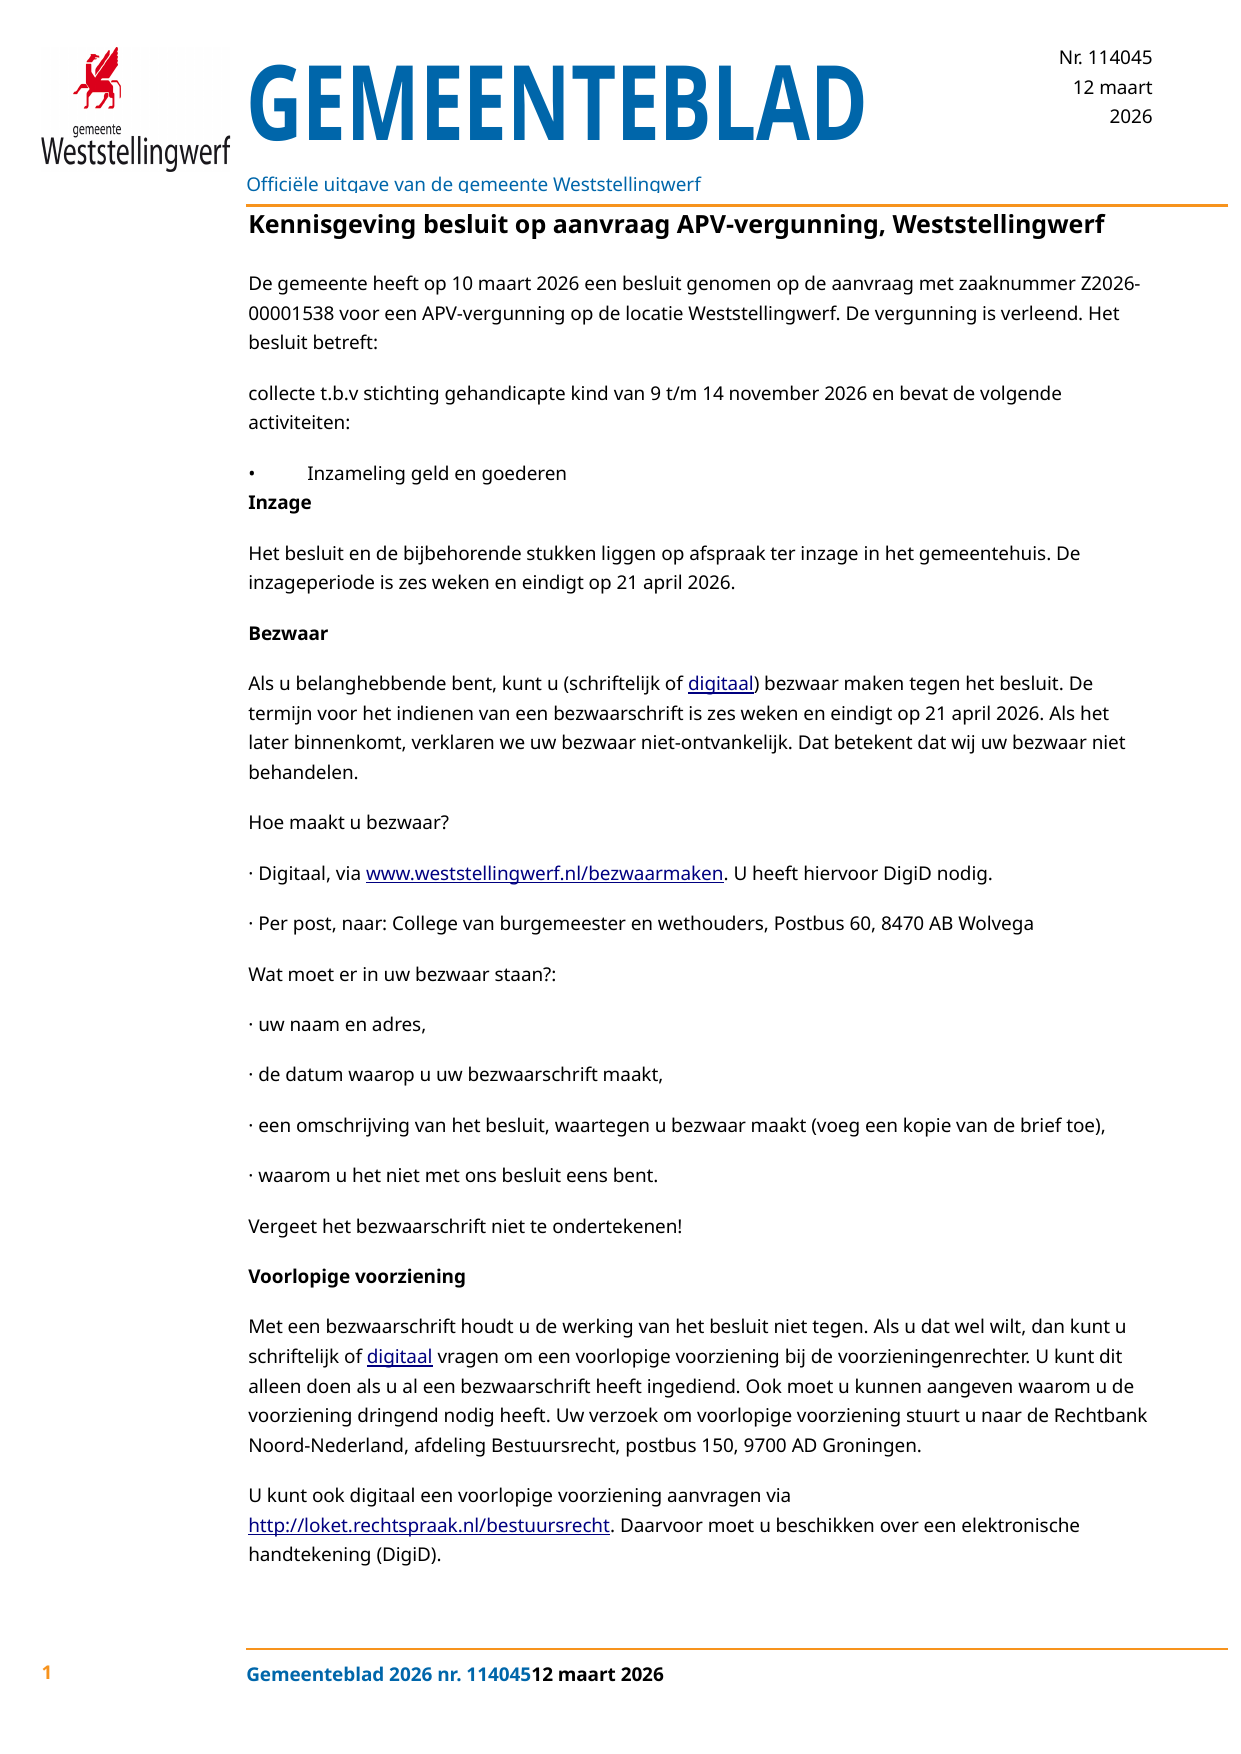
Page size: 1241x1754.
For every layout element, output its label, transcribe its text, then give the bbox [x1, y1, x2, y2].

text U kunt ook digitaal een voorlopige voorziening aanvragen via http://loket.rechtspraak.nl/bestuursrecht. Daarvoor moet u beschikken over een elektronische handtekening (DigiD). [248, 1482, 1152, 1567]
picture [41, 47, 231, 172]
text Inzage [248, 489, 1152, 515]
text Als u belanghebbende bent, kunt u (schriftelijk of digitaal) bezwaar maken tegen het besluit. De termijn voor het indienen van een bezwaarschrift is zes weken en eindigt op 21 april 2026. Als het later binnenkomt, verklaren we uw bezwaar niet-ontvankelijk. Dat betekent dat wij uw bezwaar niet behandelen. [248, 670, 1152, 785]
text Bezwaar [248, 620, 1152, 646]
text Met een bezwaarschrift houdt u de werking van het besluit niet tegen. Als u dat wel wilt, dan kunt u schriftelijk of digitaal vragen om een voorlopige voorziening bij de voorzieningenrechter. U kunt dit alleen doen als u al een bezwaarschrift heeft ingediend. Ook moet u kunnen aangeven waarom u de voorziening dringend nodig heeft. Uw verzoek om voorlopige voorziening stuurt u naar de Rechtbank Noord-Nederland, afdeling Bestuursrecht, postbus 150, 9700 AD Groningen. [248, 1314, 1152, 1458]
text collecte t.b.v stichting gehandicapte kind van 9 t/m 14 november 2026 en bevat de volgende activiteiten: [248, 380, 1152, 435]
text · Digitaal, via www.weststellingwerf.nl/bezwaarmaken. U heeft hiervoor DigiD nodig. [248, 860, 1152, 886]
text · waarom u het niet met ons besluit eens bent. [248, 1162, 1152, 1188]
text Het besluit en de bijbehorende stukken liggen op afspraak ter inzage in het gemeentehuis. De inzageperiode is zes weken en eindigt op 21 april 2026. [248, 540, 1152, 595]
text De gemeente heeft op 10 maart 2026 een besluit genomen op de aanvraag met zaaknummer Z2026-00001538 voor een APV-vergunning op de locatie Weststellingwerf. De vergunning is verleend. Het besluit betreft: [248, 270, 1152, 355]
text · een omschrijving van het besluit, waartegen u bezwaar maakt (voeg een kopie van de brief toe), [248, 1112, 1152, 1138]
text Hoe maakt u bezwaar? [248, 809, 1152, 835]
text Kennisgeving besluit op aanvraag APV-vergunning, Weststellingwerf [248, 207, 1152, 241]
text Vergeet het bezwaarschrift niet te ondertekenen! [248, 1213, 1152, 1238]
list Inzameling geld en goederen [248, 460, 1152, 486]
text Voorlopige voorziening [248, 1263, 1152, 1289]
text · de datum waarop u uw bezwaarschrift maakt, [248, 1062, 1152, 1087]
text Wat moet er in uw bezwaar staan?: [248, 961, 1152, 986]
text · Per post, naar: College van burgemeester en wethouders, Postbus 60, 8470 AB Wolvega [248, 910, 1152, 936]
text · uw naam en adres, [248, 1011, 1152, 1037]
